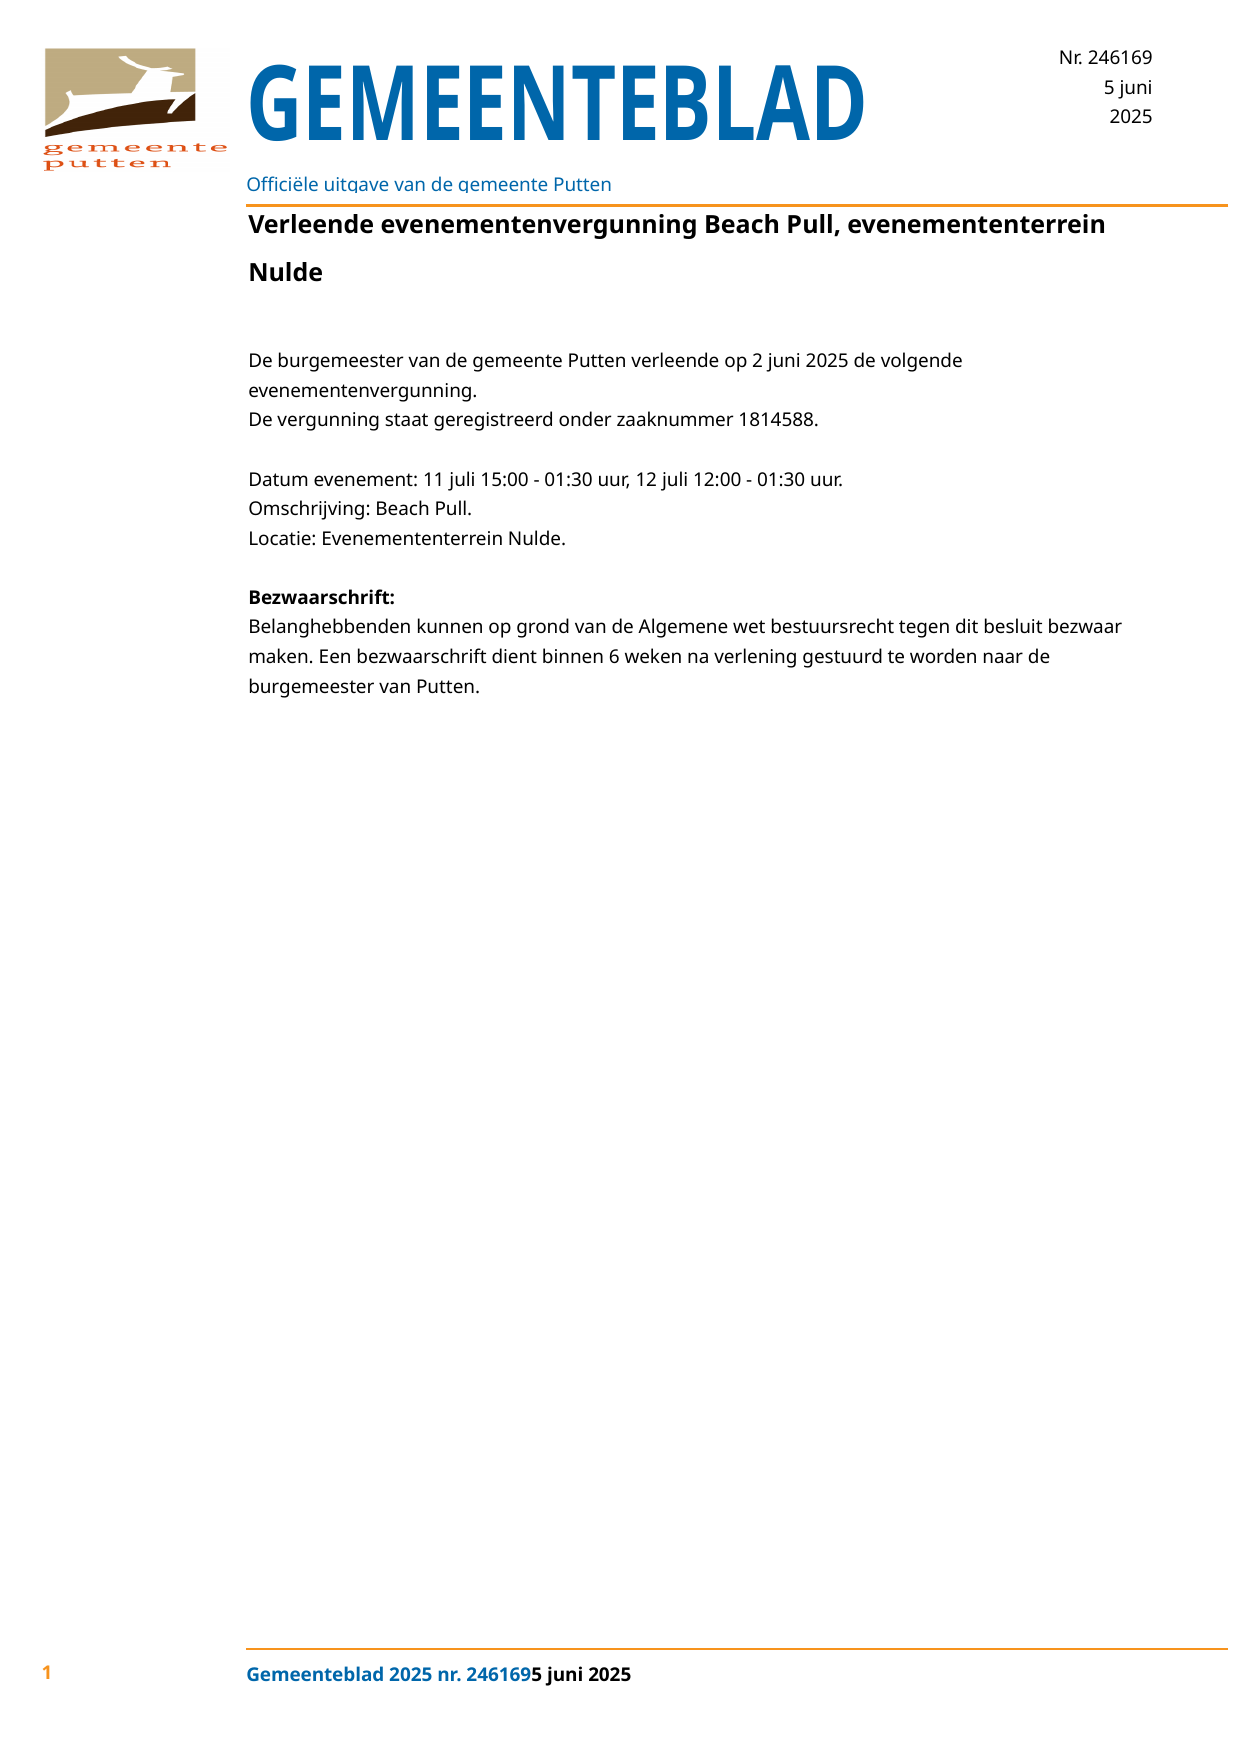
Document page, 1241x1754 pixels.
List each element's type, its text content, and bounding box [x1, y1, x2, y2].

text De burgemeester van de gemeente Putten verleende op 2 juni 2025 de volgende evenementenvergunning. [248, 347, 1152, 403]
text Omschrijving: Beach Pull. [248, 495, 1152, 521]
text Belanghebbenden kunnen op grond van de Algemene wet bestuursrecht tegen dit besluit bezwaar maken. Een bezwaarschrift dient binnen 6 weken na verlening gestuurd te worden naar de burgemeester van Putten. [248, 614, 1152, 699]
text Bezwaarschrift: [248, 584, 1152, 610]
text De vergunning staat geregistreerd onder zaaknummer 1814588. [248, 407, 1152, 432]
text Locatie: Evenemententerrein Nulde. [248, 525, 1152, 551]
text Datum evenement: 11 juli 15:00 - 01:30 uur, 12 juli 12:00 - 01:30 uur. [248, 466, 1152, 492]
picture [41, 47, 231, 172]
text Verleende evenementenvergunning Beach Pull, evenemententerrein Nulde [248, 207, 1152, 288]
